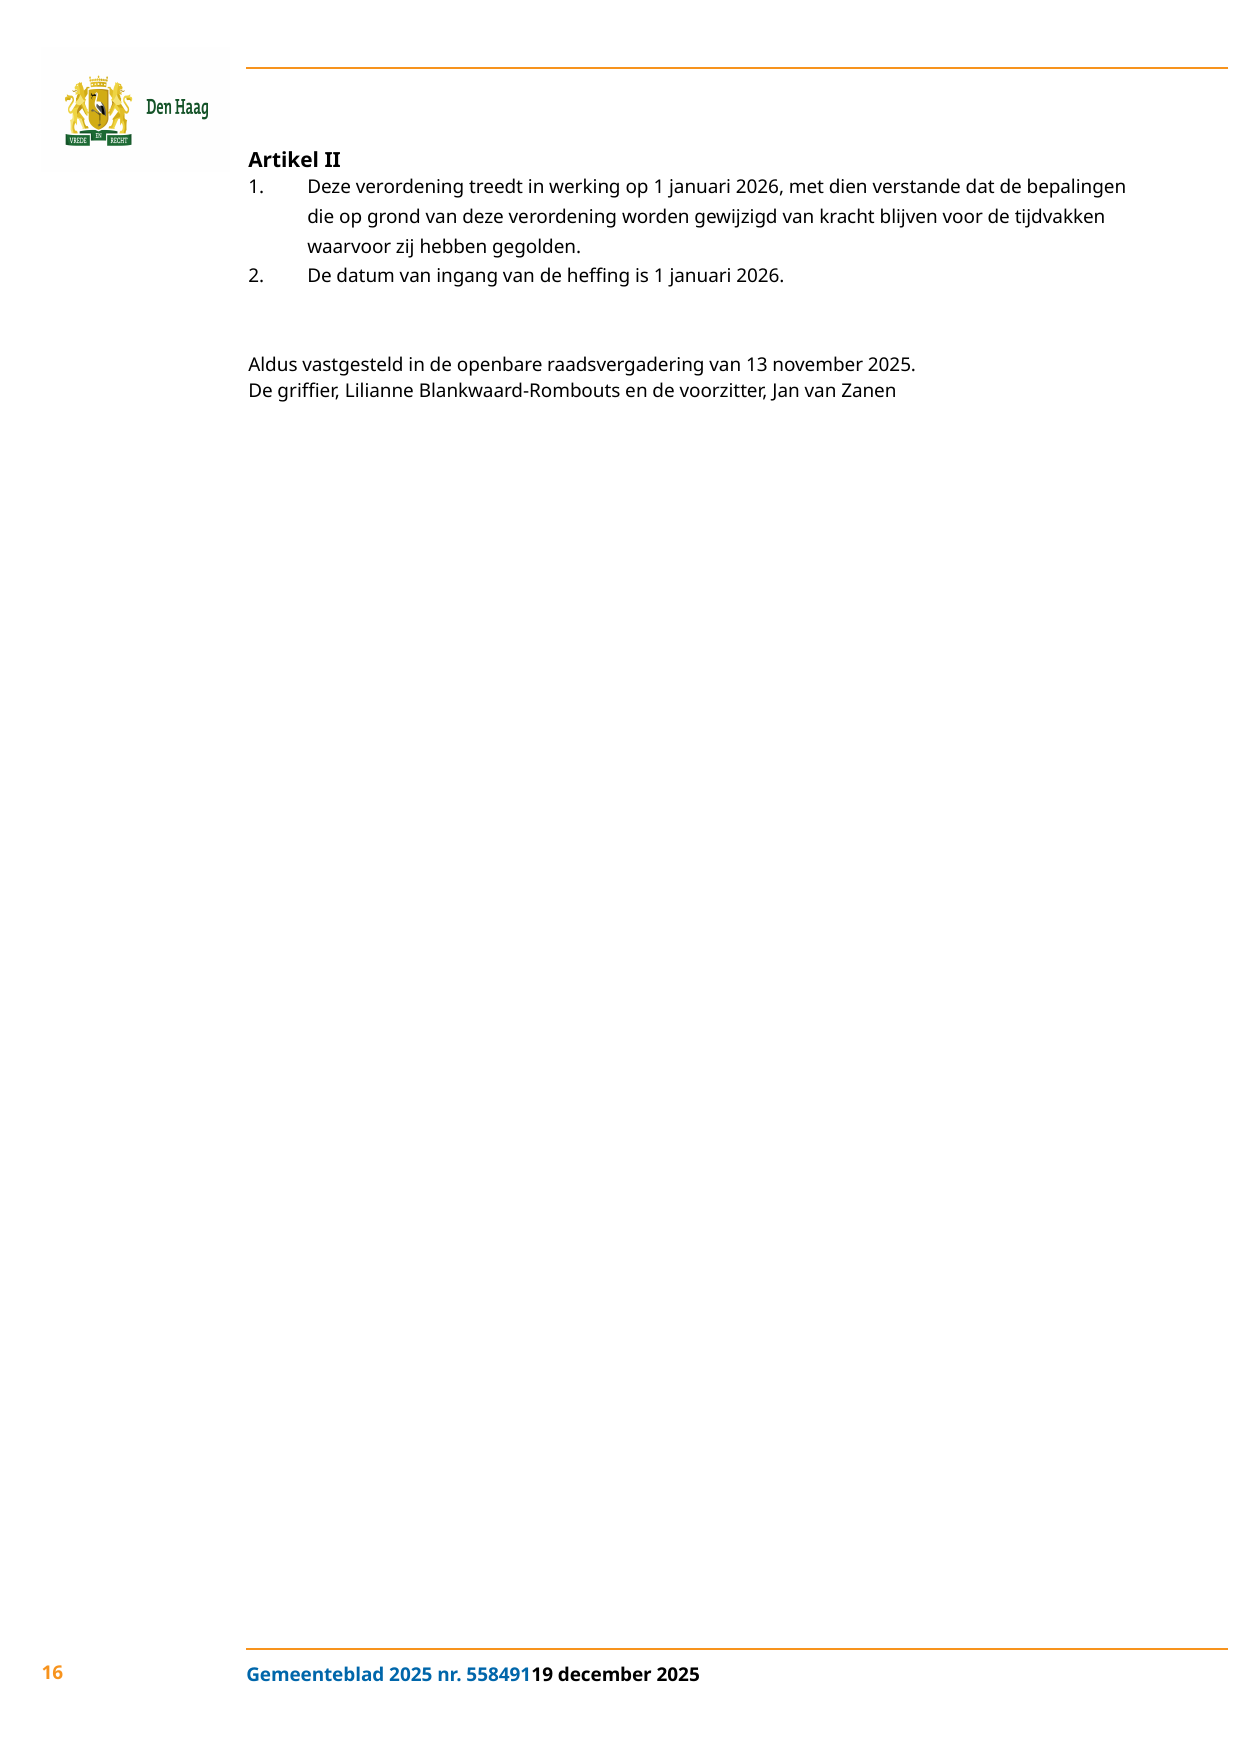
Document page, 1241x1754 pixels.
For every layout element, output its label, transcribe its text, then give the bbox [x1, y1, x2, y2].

text De griffier, Lilianne Blankwaard-Rombouts en de voorzitter, Jan van Zanen [248, 377, 1152, 403]
picture [41, 47, 231, 172]
list De datum van ingang van de heffing is 1 januari 2026. [248, 262, 1152, 288]
list Deze verordening treedt in werking op 1 januari 2026, met dien verstande dat de bepalingen die op grond van deze verordening worden gewijzigd van kracht blijven voor de tijdvakken waarvoor zij hebben gegolden. [248, 174, 1152, 258]
text Aldus vastgesteld in de openbare raadsvergadering van 13 november 2025. [248, 351, 1152, 377]
text Artikel II [248, 145, 1152, 174]
